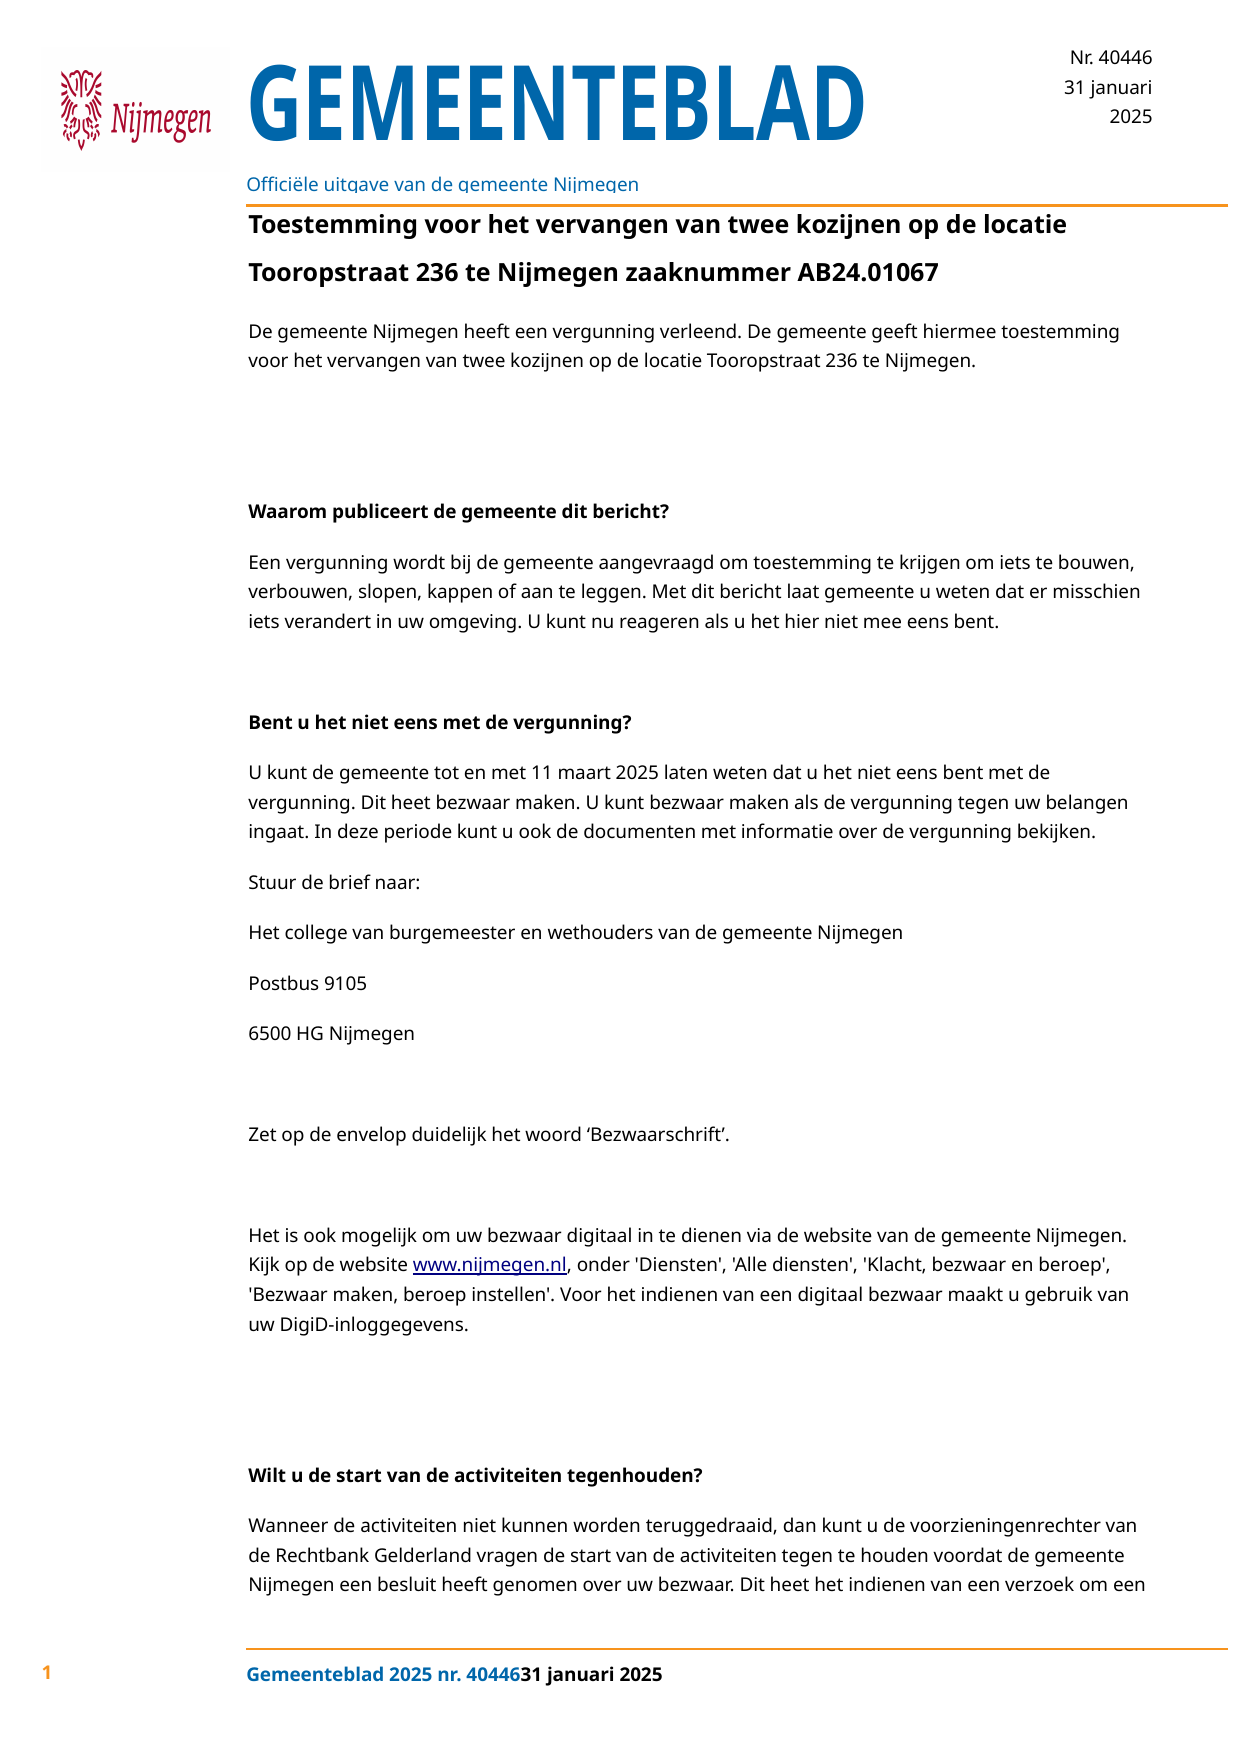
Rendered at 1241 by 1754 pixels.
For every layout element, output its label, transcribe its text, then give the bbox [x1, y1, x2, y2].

text Postbus 9105 [248, 970, 1152, 996]
picture [41, 47, 231, 172]
text Waarom publiceert de gemeente dit bericht? [248, 499, 1152, 524]
text Zet op de envelop duidelijk het woord ‘Bezwaarschrift’. [248, 1121, 1152, 1147]
text Wanneer de activiteiten niet kunnen worden teruggedraaid, dan kunt u de voorzieningenrechter van de Rechtbank Gelderland vragen de start van de activiteiten tegen te houden voordat de gemeente Nijmegen een besluit heeft genomen over uw bezwaar. Dit heet het indienen van een verzoek om een [248, 1512, 1152, 1597]
text De gemeente Nijmegen heeft een vergunning verleend. De gemeente geeft hiermee toestemming voor het vervangen van twee kozijnen op de locatie Tooropstraat 236 te Nijmegen. [248, 318, 1152, 373]
text Het is ook mogelijk om uw bezwaar digitaal in te dienen via de website van de gemeente Nijmegen. Kijk op de website www.nijmegen.nl, onder 'Diensten', 'Alle diensten', 'Klacht, bezwaar en beroep', 'Bezwaar maken, beroep instellen'. Voor het indienen van een digitaal bezwaar maakt u gebruik van uw DigiD-inloggegevens. [248, 1222, 1152, 1337]
text Wilt u de start van de activiteiten tegenhouden? [248, 1462, 1152, 1488]
text Bent u het niet eens met de vergunning? [248, 709, 1152, 735]
text Toestemming voor het vervangen van twee kozijnen op de locatie Tooropstraat 236 te Nijmegen zaaknummer AB24.01067 [248, 207, 1152, 288]
text U kunt de gemeente tot en met 11 maart 2025 laten weten dat u het niet eens bent met de vergunning. Dit heet bezwaar maken. U kunt bezwaar maken als de vergunning tegen uw belangen ingaat. In deze periode kunt u ook de documenten met informatie over de vergunning bekijken. [248, 759, 1152, 844]
text Het college van burgemeester en wethouders van de gemeente Nijmegen [248, 919, 1152, 945]
text Stuur de brief naar: [248, 869, 1152, 895]
text Een vergunning wordt bij de gemeente aangevraagd om toestemming te krijgen om iets te bouwen, verbouwen, slopen, kappen of aan te leggen. Met dit bericht laat gemeente u weten dat er misschien iets verandert in uw omgeving. U kunt nu reageren als u het hier niet mee eens bent. [248, 549, 1152, 634]
text 6500 HG Nijmegen [248, 1020, 1152, 1046]
